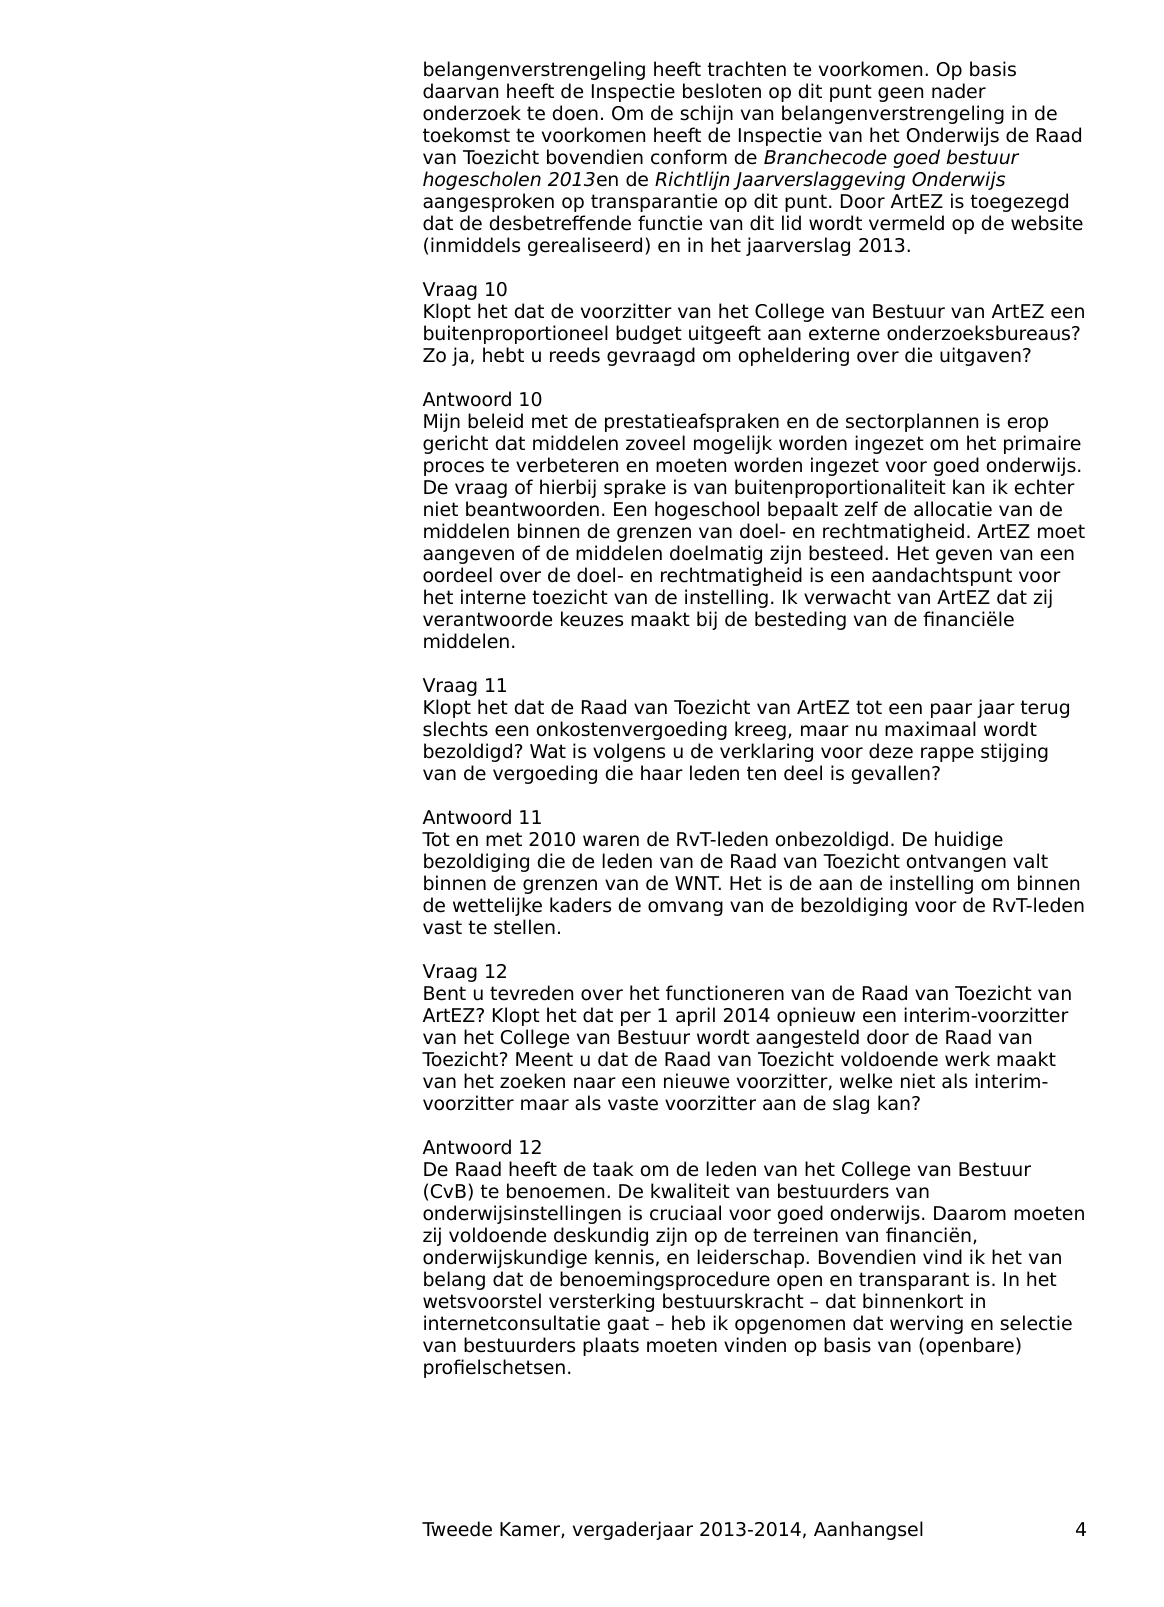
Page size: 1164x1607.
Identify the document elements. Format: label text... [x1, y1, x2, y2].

text Bent u tevreden over het functioneren van de Raad van Toezicht van ArtEZ? Klopt het dat per 1 april 2014 opnieuw een interim-voorzitter van het College van Bestuur wordt aangesteld door de Raad van Toezicht? Meent u dat de Raad van Toezicht voldoende werk maakt van het zoeken naar een nieuwe voorzitter, welke niet als interim-voorzitter maar als vaste voorzitter aan de slag kan? [422, 983, 1087, 1115]
text Antwoord 11 [422, 807, 1087, 829]
text Tot en met 2010 waren de RvT-leden onbezoldigd. De huidige bezoldiging die de leden van de Raad van Toezicht ontvangen valt binnen de grenzen van de WNT. Het is de aan de instelling om binnen de wettelijke kaders de omvang van de bezoldiging voor de RvT-leden vast te stellen. [422, 829, 1087, 939]
text De Raad heeft de taak om de leden van het College van Bestuur (CvB) te benoemen. De kwaliteit van bestuurders van onderwijsinstellingen is cruciaal voor goed onderwijs. Daarom moeten zij voldoende deskundig zijn op de terreinen van financiën, onderwijskundige kennis, en leiderschap. Bovendien vind ik het van belang dat de benoemingsprocedure open en transparant is. In het wetsvoorstel versterking bestuurskracht – dat binnenkort in internetconsultatie gaat – heb ik opgenomen dat werving en selectie van bestuurders plaats moeten vinden op basis van (openbare) profielschetsen. [422, 1159, 1087, 1379]
text Klopt het dat de voorzitter van het College van Bestuur van ArtEZ een buitenproportioneel budget uitgeeft aan externe onderzoeksbureaus? Zo ja, hebt u reeds gevraagd om opheldering over die uitgaven? [422, 301, 1087, 367]
text Antwoord 12 [422, 1137, 1087, 1159]
text Mijn beleid met de prestatieafspraken en de sectorplannen is erop gericht dat middelen zoveel mogelijk worden ingezet om het primaire proces te verbeteren en moeten worden ingezet voor goed onderwijs. De vraag of hierbij sprake is van buitenproportionaliteit kan ik echter niet beantwoorden. Een hogeschool bepaalt zelf de allocatie van de middelen binnen de grenzen van doel- en rechtmatigheid. ArtEZ moet aangeven of de middelen doelmatig zijn besteed. Het geven van een oordeel over de doel- en rechtmatigheid is een aandachtspunt voor het interne toezicht van de instelling. Ik verwacht van ArtEZ dat zij verantwoorde keuzes maakt bij de besteding van de financiële middelen. [422, 411, 1087, 653]
text Vraag 11 [422, 675, 1087, 697]
text Vraag 12 [422, 961, 1087, 983]
text belangenverstrengeling heeft trachten te voorkomen. Op basis daarvan heeft de Inspectie besloten op dit punt geen nader onderzoek te doen. Om de schijn van belangenverstrengeling in de toekomst te voorkomen heeft de Inspectie van het Onderwijs de Raad van Toezicht bovendien conform de Branchecode goed bestuur hogescholen 2013en de Richtlijn Jaarverslaggeving Onderwijs aangesproken op transparantie op dit punt. Door ArtEZ is toegezegd dat de desbetreffende functie van dit lid wordt vermeld op de website (inmiddels gerealiseerd) en in het jaarverslag 2013. [422, 59, 1087, 257]
text Antwoord 10 [422, 389, 1087, 411]
text Vraag 10 [422, 279, 1087, 301]
text Klopt het dat de Raad van Toezicht van ArtEZ tot een paar jaar terug slechts een onkostenvergoeding kreeg, maar nu maximaal wordt bezoldigd? Wat is volgens u de verklaring voor deze rappe stijging van de vergoeding die haar leden ten deel is gevallen? [422, 697, 1087, 785]
